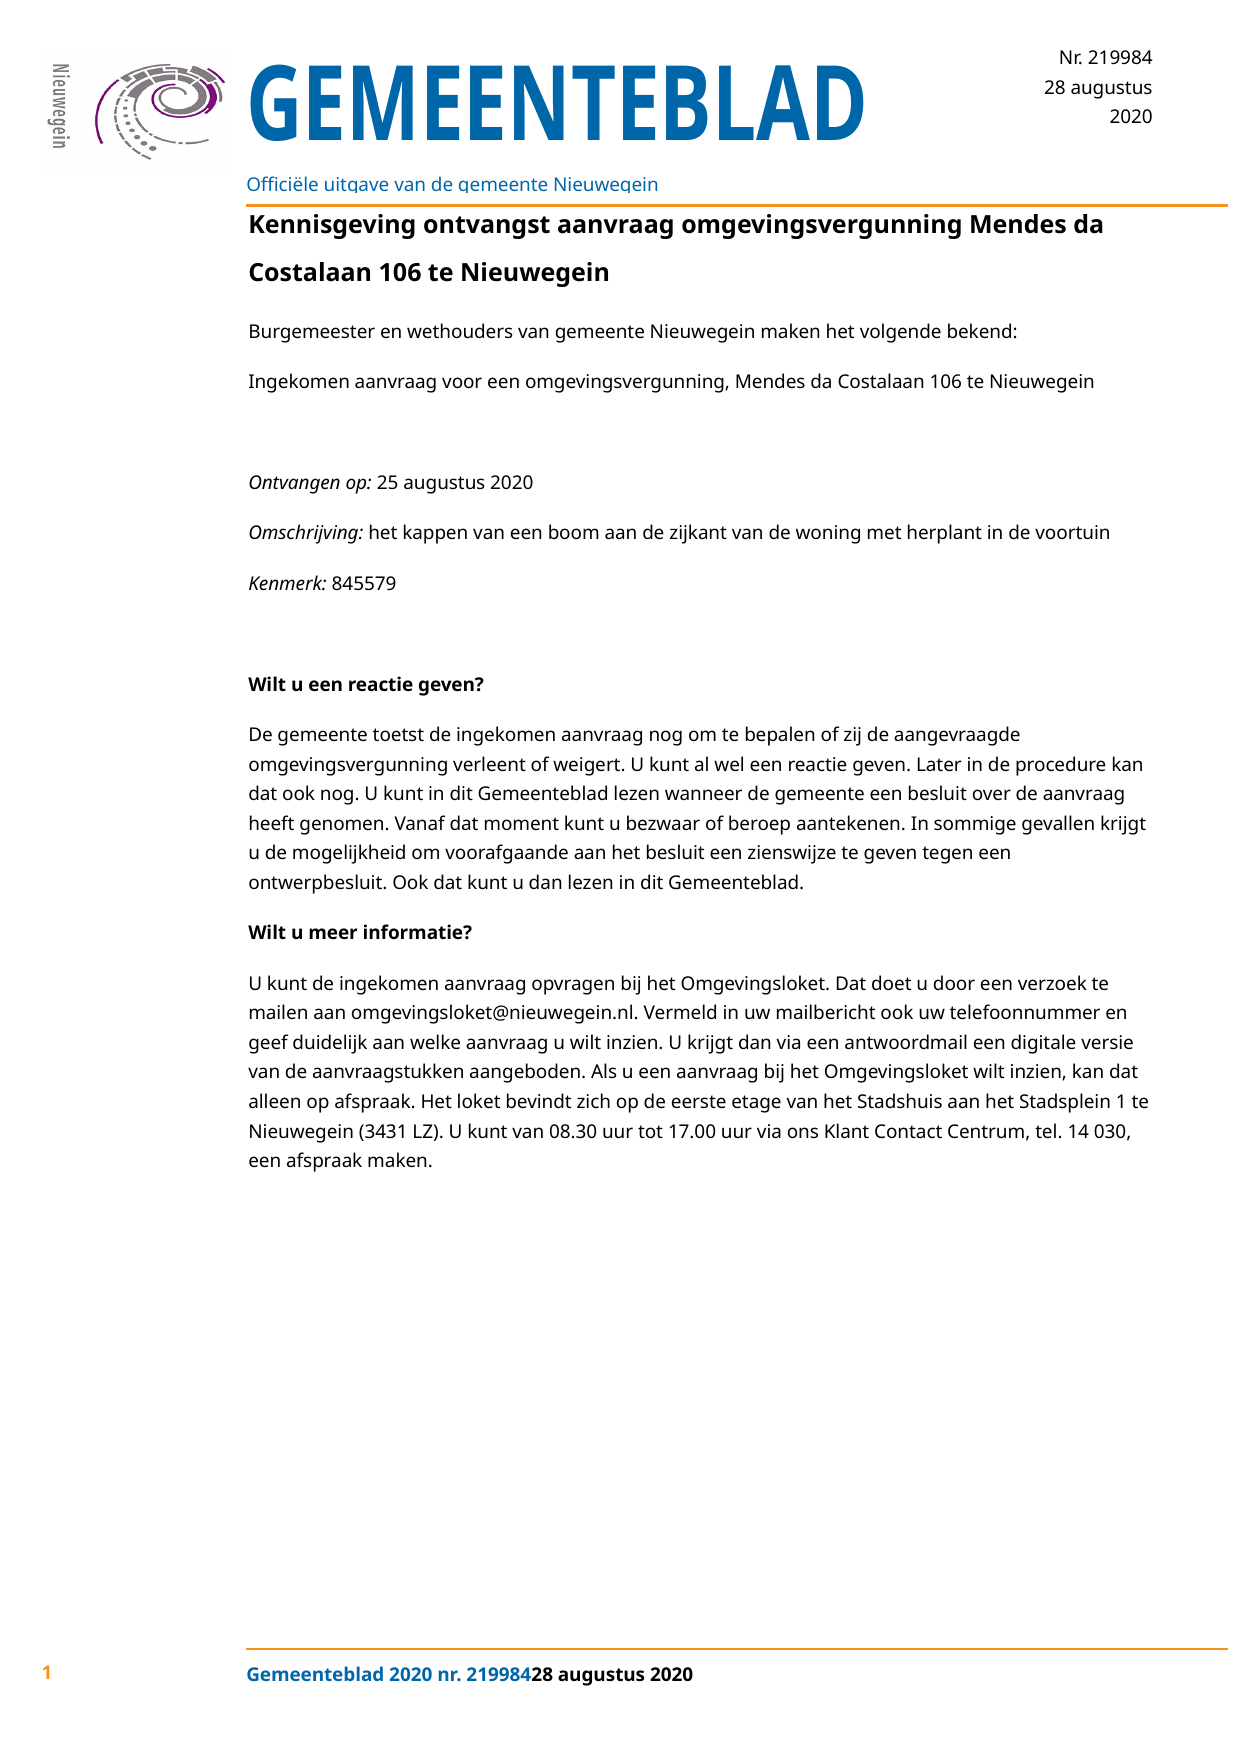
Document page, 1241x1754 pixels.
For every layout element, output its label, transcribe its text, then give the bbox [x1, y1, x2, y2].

picture [41, 47, 231, 172]
text Kenmerk: 845579 [248, 570, 1152, 596]
text Ingekomen aanvraag voor een omgevingsvergunning, Mendes da Costalaan 106 te Nieuwegein [248, 368, 1152, 394]
text Ontvangen op: 25 augustus 2020 [248, 469, 1152, 495]
text De gemeente toetst de ingekomen aanvraag nog om te bepalen of zij de aangevraagde omgevingsvergunning verleent of weigert. U kunt al wel een reactie geven. Later in de procedure kan dat ook nog. U kunt in dit Gemeenteblad lezen wanneer de gemeente een besluit over de aanvraag heeft genomen. Vanaf dat moment kunt u bezwaar of beroep aantekenen. In sommige gevallen krijgt u de mogelijkheid om voorafgaande aan het besluit een zienswijze te geven tegen een ontwerpbesluit. Ook dat kunt u dan lezen in dit Gemeenteblad. [248, 721, 1152, 895]
text U kunt de ingekomen aanvraag opvragen bij het Omgevingsloket. Dat doet u door een verzoek te mailen aan omgevingsloket@nieuwegein.nl. Vermeld in uw mailbericht ook uw telefoonnummer en geef duidelijk aan welke aanvraag u wilt inzien. U krijgt dan via een antwoordmail een digitale versie van de aanvraagstukken aangeboden. Als u een aanvraag bij het Omgevingsloket wilt inzien, kan dat alleen op afspraak. Het loket bevindt zich op de eerste etage van het Stadshuis aan het Stadsplein 1 te Nieuwegein (3431 LZ). U kunt van 08.30 uur tot 17.00 uur via ons Klant Contact Centrum, tel. 14 030, een afspraak maken. [248, 970, 1152, 1173]
text Omschrijving: het kappen van een boom aan de zijkant van de woning met herplant in de voortuin [248, 519, 1152, 545]
text Wilt u meer informatie? [248, 919, 1152, 945]
text Burgemeester en wethouders van gemeente Nieuwegein maken het volgende bekend: [248, 318, 1152, 344]
text Kennisgeving ontvangst aanvraag omgevingsvergunning Mendes da Costalaan 106 te Nieuwegein [248, 207, 1152, 288]
text Wilt u een reactie geven? [248, 671, 1152, 697]
